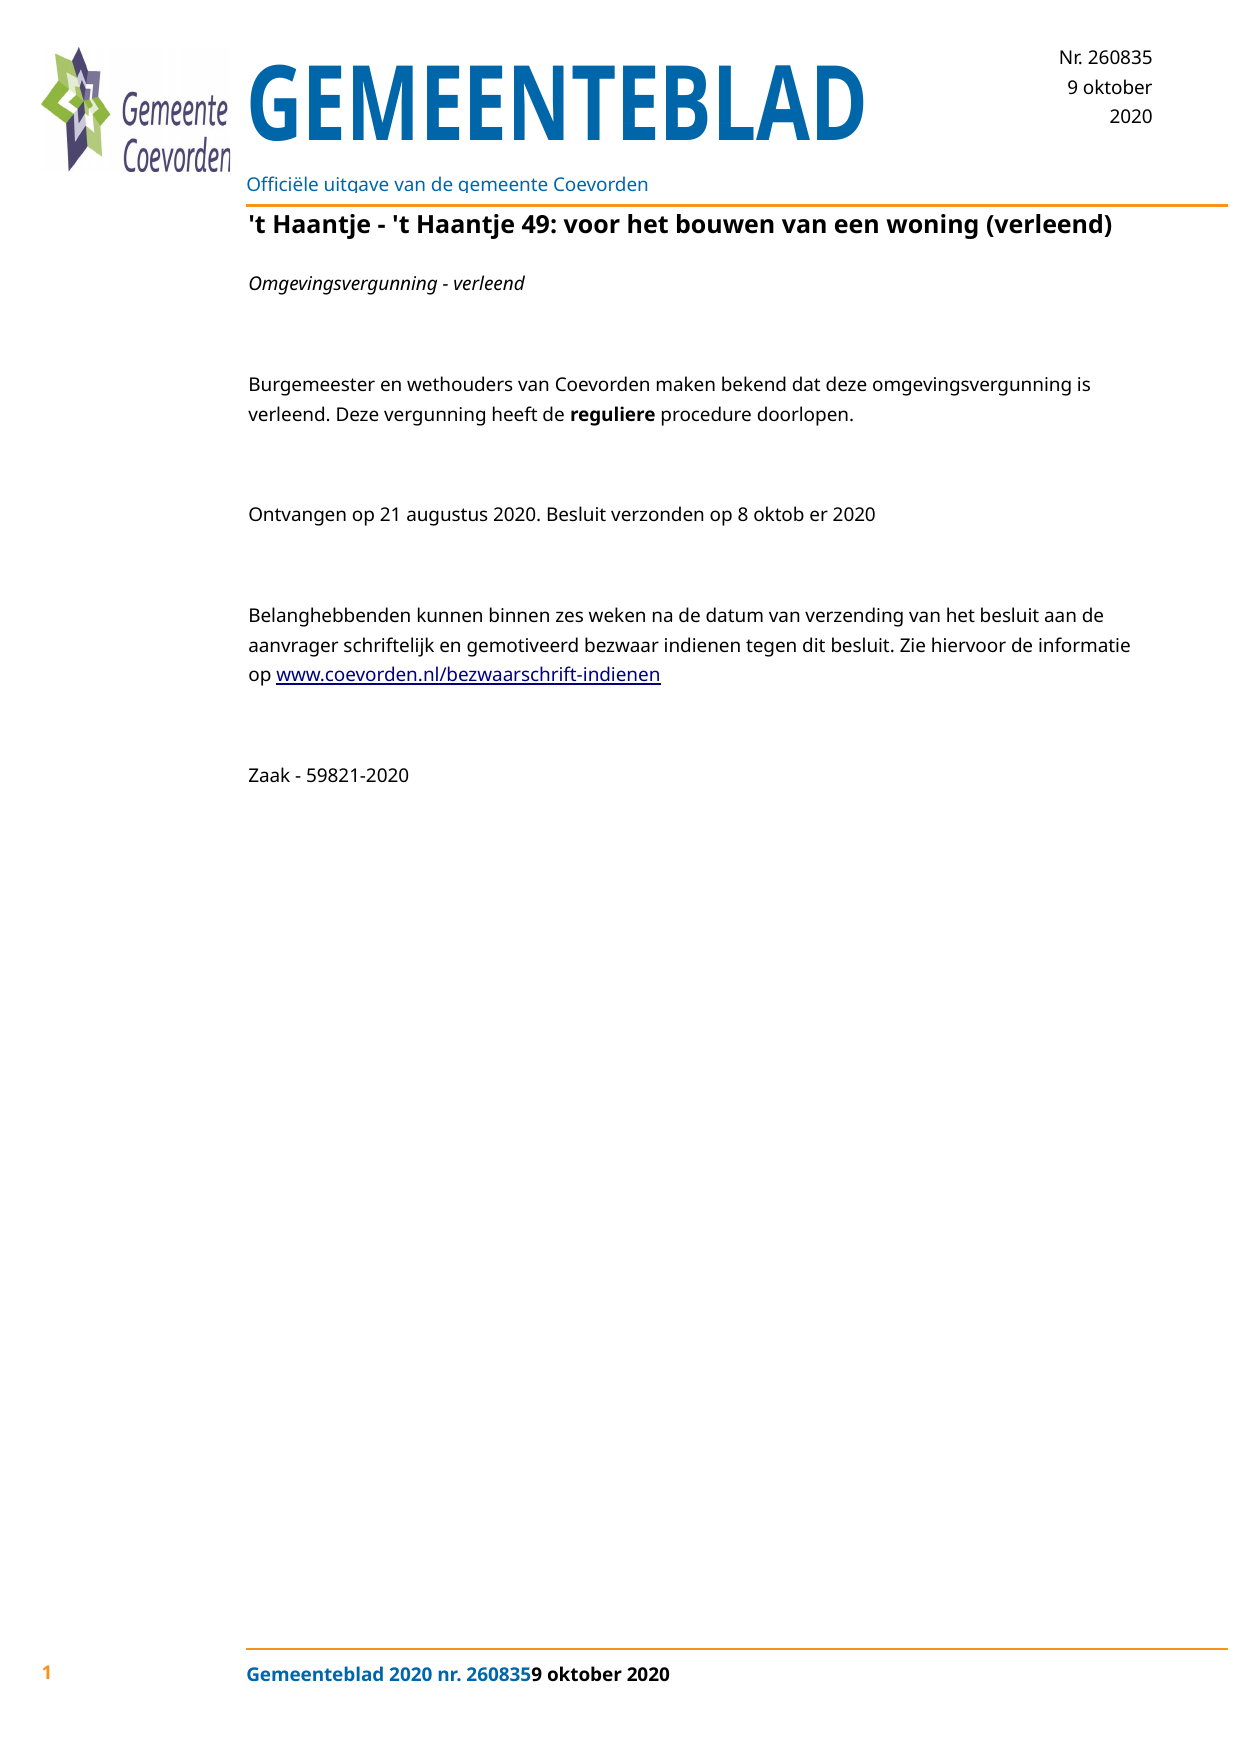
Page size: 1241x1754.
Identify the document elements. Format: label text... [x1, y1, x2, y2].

text Burgemeester en wethouders van Coevorden maken bekend dat deze omgevingsvergunning is verleend. Deze vergunning heeft de reguliere procedure doorlopen. [248, 371, 1152, 426]
text 't Haantje - 't Haantje 49: voor het bouwen van een woning (verleend) [248, 207, 1152, 241]
text Zaak - 59821-2020 [248, 762, 1152, 788]
picture [41, 47, 231, 172]
text Omgevingsvergunning - verleend [248, 270, 1152, 296]
text Ontvangen op 21 augustus 2020. Besluit verzonden op 8 oktob er 2020 [248, 502, 1152, 527]
text Belanghebbenden kunnen binnen zes weken na de datum van verzending van het besluit aan de aanvrager schriftelijk en gemotiveerd bezwaar indienen tegen dit besluit. Zie hiervoor de informatie op www.coevorden.nl/bezwaarschrift-indienen [248, 602, 1152, 687]
